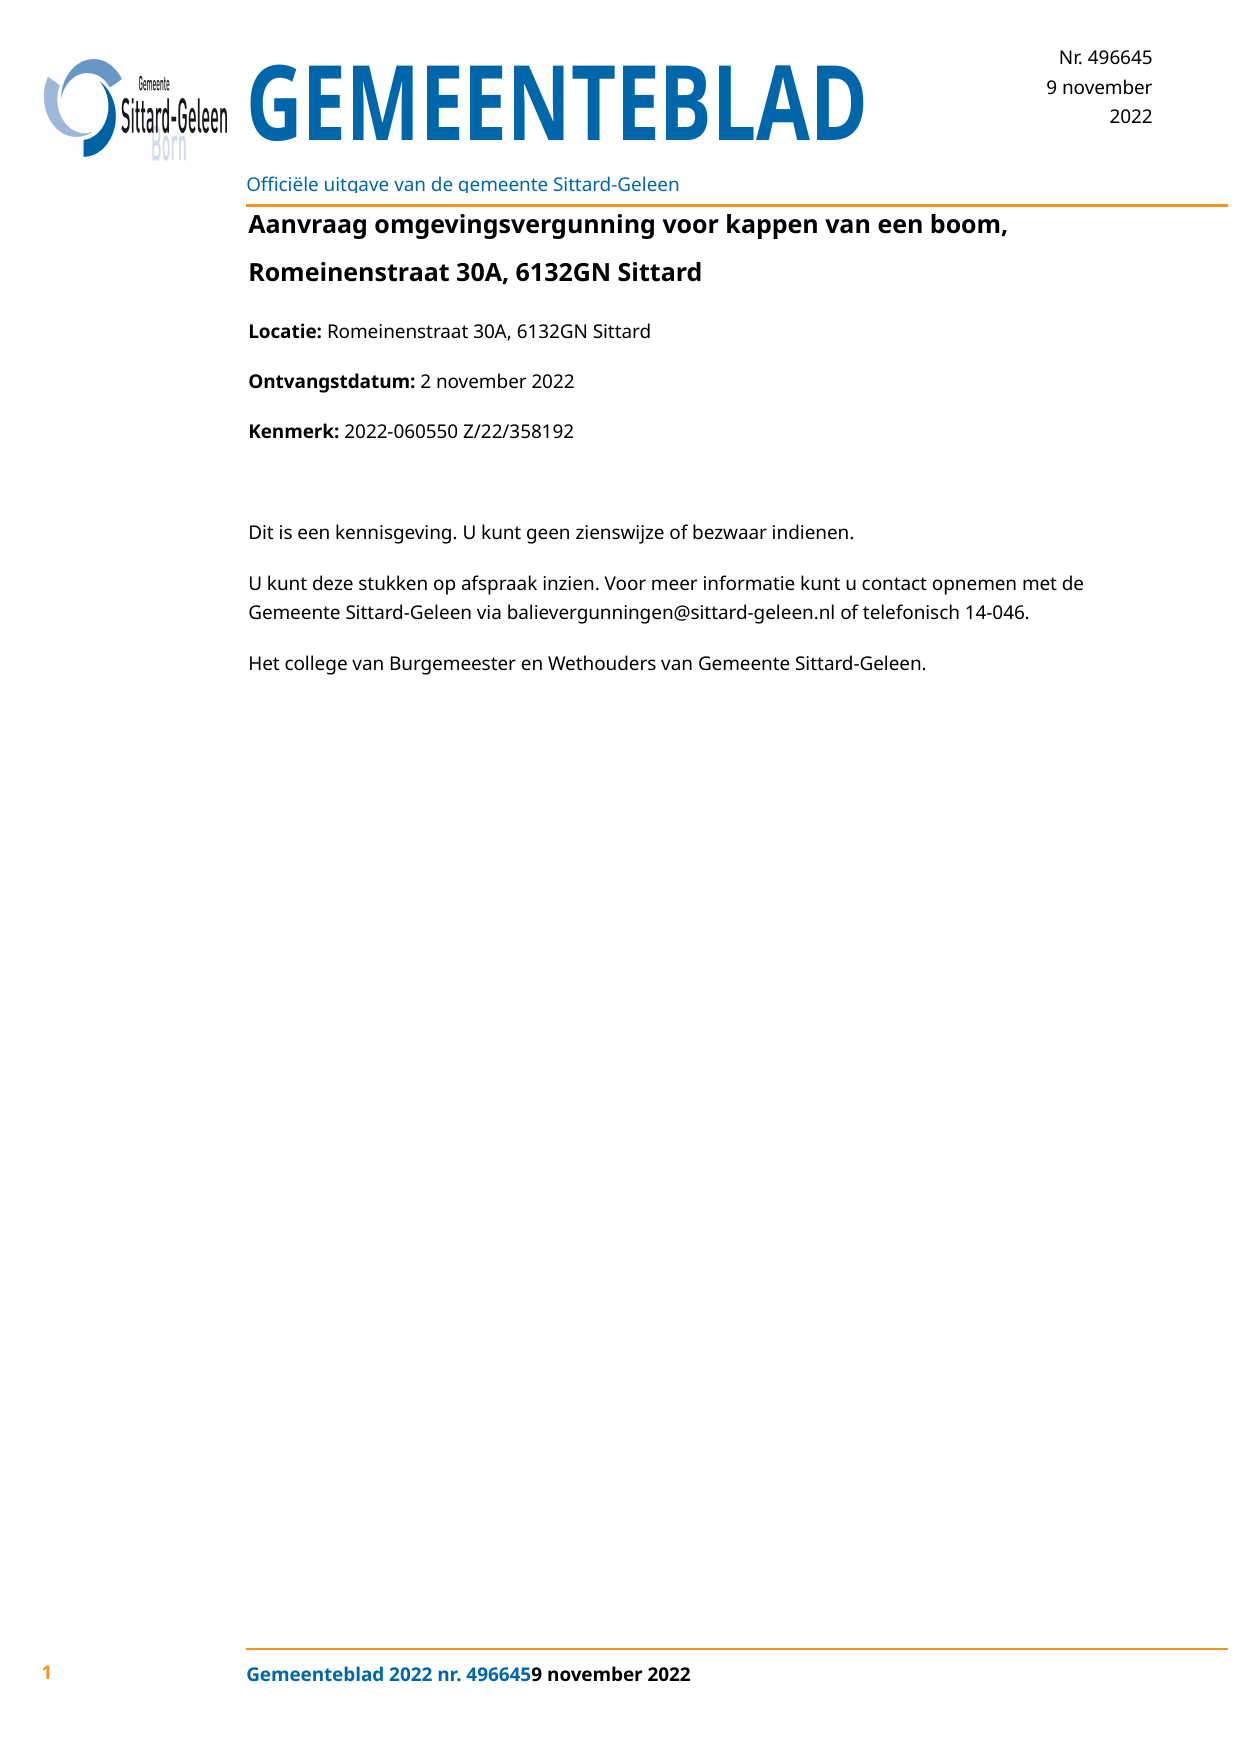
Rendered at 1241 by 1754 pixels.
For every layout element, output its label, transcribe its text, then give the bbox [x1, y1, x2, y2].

text Dit is een kennisgeving. U kunt geen zienswijze of bezwaar indienen. [248, 519, 1152, 545]
text Kenmerk: 2022-060550 Z/22/358192 [248, 419, 1152, 444]
text Locatie: Romeinenstraat 30A, 6132GN Sittard [248, 318, 1152, 344]
text Ontvangstdatum: 2 november 2022 [248, 368, 1152, 394]
text Het college van Burgemeester en Wethouders van Gemeente Sittard-Geleen. [248, 650, 1152, 676]
text U kunt deze stukken op afspraak inzien. Voor meer informatie kunt u contact opnemen met de Gemeente Sittard-Geleen via balievergunningen@sittard-geleen.nl of telefonisch 14-046. [248, 570, 1152, 625]
picture [41, 47, 231, 172]
text Aanvraag omgevingsvergunning voor kappen van een boom, Romeinenstraat 30A, 6132GN Sittard [248, 207, 1152, 288]
